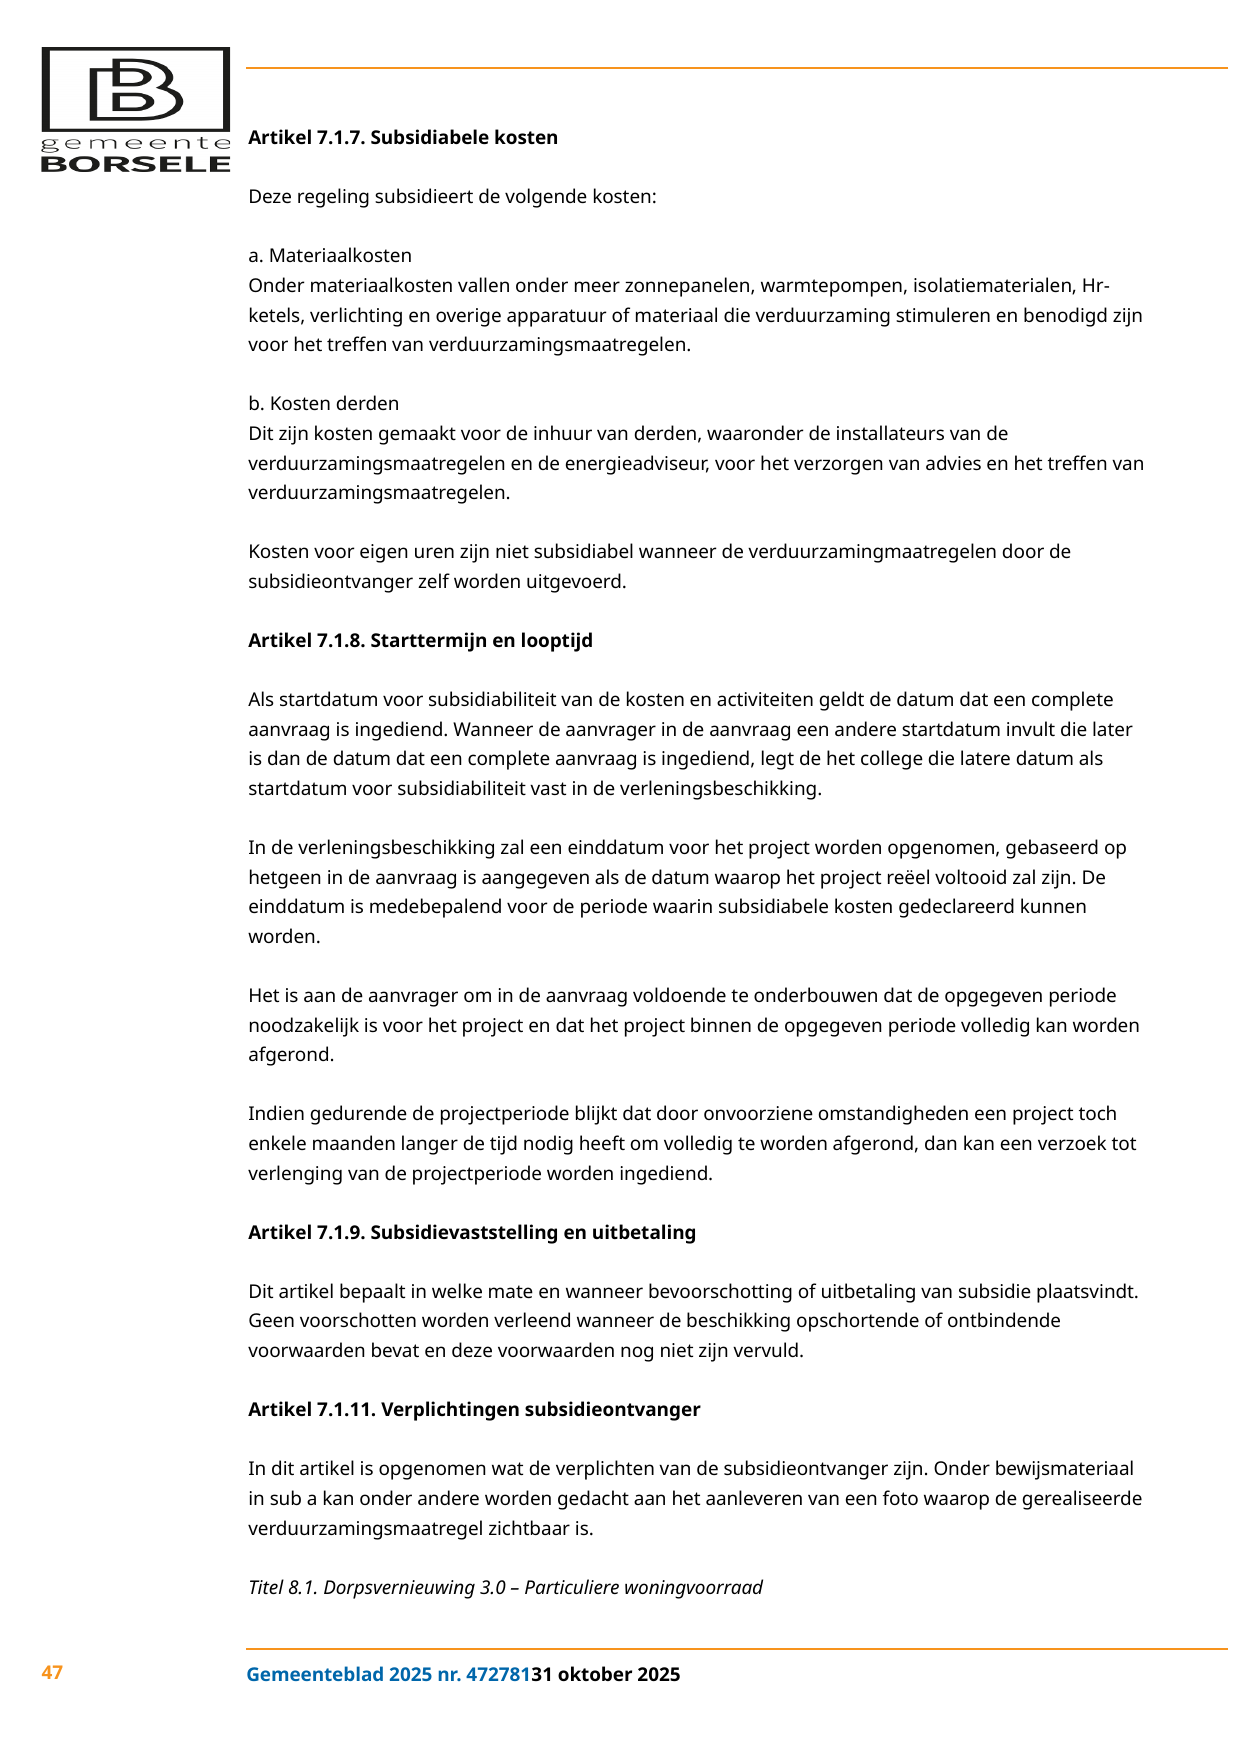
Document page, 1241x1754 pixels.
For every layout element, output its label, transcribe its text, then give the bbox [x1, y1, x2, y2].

text Als startdatum voor subsidiabiliteit van de kosten en activiteiten geldt de datum dat een complete aanvraag is ingediend. Wanneer de aanvrager in de aanvraag een andere startdatum invult die later is dan de datum dat een complete aanvraag is ingediend, legt de het college die latere datum als startdatum voor subsidiabiliteit vast in de verleningsbeschikking. [248, 686, 1152, 801]
text Artikel 7.1.8. Starttermijn en looptijd [248, 627, 1152, 653]
text Indien gedurende de projectperiode blijkt dat door onvoorziene omstandigheden een project toch enkele maanden langer de tijd nodig heeft om volledig te worden afgerond, dan kan een verzoek tot verlenging van de projectperiode worden ingediend. [248, 1101, 1152, 1186]
text Dit artikel bepaalt in welke mate en wanneer bevoorschotting of uitbetaling van subsidie plaatsvindt. Geen voorschotten worden verleend wanneer de beschikking opschortende of ontbindende voorwaarden bevat en deze voorwaarden nog niet zijn vervuld. [248, 1278, 1152, 1363]
text Onder materiaalkosten vallen onder meer zonnepanelen, warmtepompen, isolatiematerialen, Hr-ketels, verlichting en overige apparatuur of materiaal die verduurzaming stimuleren en benodigd zijn voor het treffen van verduurzamingsmaatregelen. [248, 272, 1152, 357]
text a. Materiaalkosten [248, 243, 1152, 268]
text Kosten voor eigen uren zijn niet subsidiabel wanneer de verduurzamingmaatregelen door de subsidieontvanger zelf worden uitgevoerd. [248, 538, 1152, 594]
text Deze regeling subsidieert de volgende kosten: [248, 183, 1152, 209]
text In dit artikel is opgenomen wat de verplichten van de subsidieontvanger zijn. Onder bewijsmateriaal in sub a kan onder andere worden gedacht aan het aanleveren van een foto waarop de gerealiseerde verduurzamingsmaatregel zichtbaar is. [248, 1456, 1152, 1541]
text Artikel 7.1.11. Verplichtingen subsidieontvanger [248, 1396, 1152, 1422]
picture [41, 47, 231, 172]
text Artikel 7.1.9. Subsidievaststelling en uitbetaling [248, 1219, 1152, 1245]
text Het is aan de aanvrager om in de aanvraag voldoende te onderbouwen dat de opgegeven periode noodzakelijk is voor het project en dat het project binnen de opgegeven periode volledig kan worden afgerond. [248, 982, 1152, 1067]
text Titel 8.1. Dorpsvernieuwing 3.0 – Particuliere woningvoorraad [248, 1574, 1152, 1600]
text Artikel 7.1.7. Subsidiabele kosten [248, 124, 1152, 150]
text Dit zijn kosten gemaakt voor de inhuur van derden, waaronder de installateurs van de verduurzamingsmaatregelen en de energieadviseur, voor het verzorgen van advies en het treffen van verduurzamingsmaatregelen. [248, 420, 1152, 505]
text b. Kosten derden [248, 391, 1152, 416]
text In de verleningsbeschikking zal een einddatum voor het project worden opgenomen, gebaseerd op hetgeen in de aanvraag is aangegeven als de datum waarop het project reëel voltooid zal zijn. De einddatum is medebepalend voor de periode waarin subsidiabele kosten gedeclareerd kunnen worden. [248, 834, 1152, 949]
